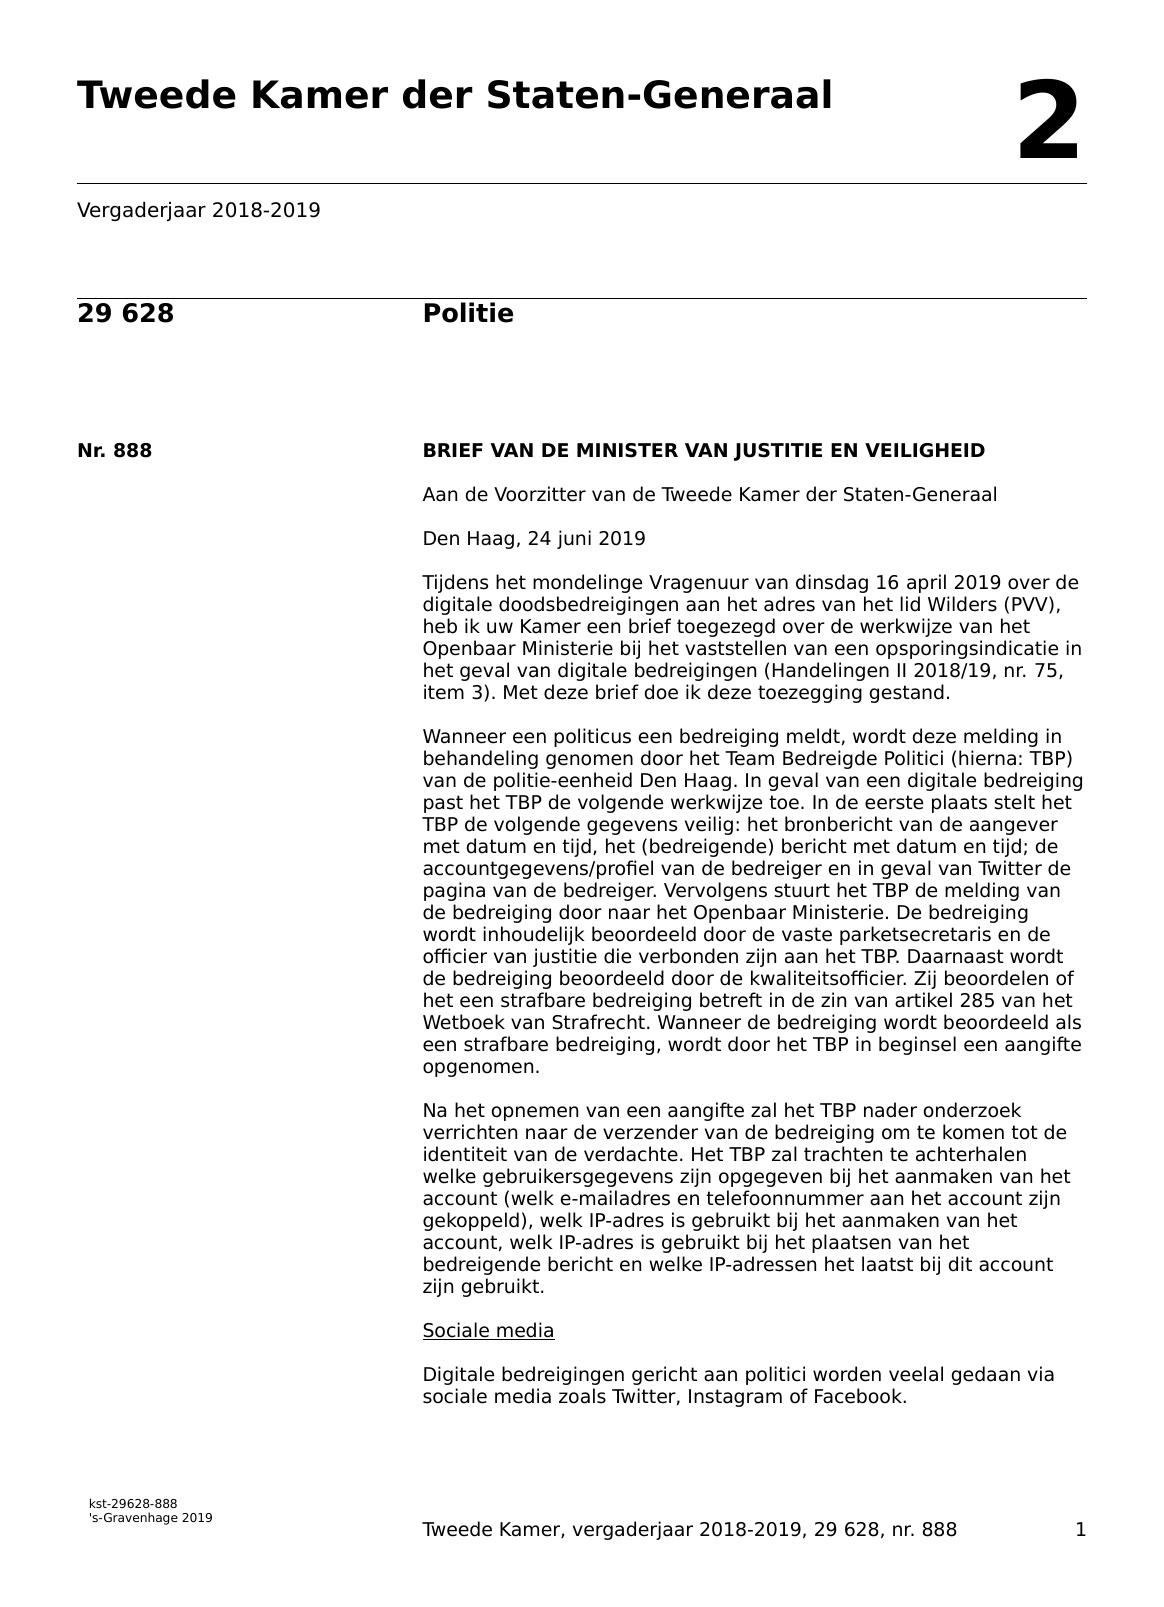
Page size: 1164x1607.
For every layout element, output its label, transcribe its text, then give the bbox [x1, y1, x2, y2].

text Den Haag, 24 juni 2019 [422, 528, 1087, 550]
subtitle Sociale media [422, 1320, 1087, 1342]
subtitle Nr. 888 BRIEF VAN DE MINISTER VAN JUSTITIE EN VEILIGHEID [77, 440, 1087, 462]
text kst-29628-888 [88, 1497, 323, 1511]
text Na het opnemen van een aangifte zal het TBP nader onderzoek verrichten naar de verzender van de bedreiging om te komen tot de identiteit van de verdachte. Het TBP zal trachten te achterhalen welke gebruikersgegevens zijn opgegeven bij het aanmaken van het account (welk e-mailadres en telefoonnummer aan het account zijn gekoppeld), welk IP-adres is gebruikt bij het aanmaken van het account, welk IP-adres is gebruikt bij het plaatsen van het bedreigende bericht en welke IP-adressen het laatst bij dit account zijn gebruikt. [422, 1100, 1087, 1298]
table_cell Vergaderjaar 2018-2019 [77, 184, 1087, 298]
subtitle 29 628 Politie [77, 299, 1087, 329]
table_header 2 [886, 59, 1087, 183]
table_header Tweede Kamer der Staten-Generaal [77, 59, 886, 183]
text Digitale bedreigingen gericht aan politici worden veelal gedaan via sociale media zoals Twitter, Instagram of Facebook. [422, 1364, 1087, 1408]
text Aan de Voorzitter van de Tweede Kamer der Staten-Generaal [422, 484, 1087, 506]
text 's-Gravenhage 2019 [88, 1511, 323, 1525]
text Tijdens het mondelinge Vragenuur van dinsdag 16 april 2019 over de digitale doodsbedreigingen aan het adres van het lid Wilders (PVV), heb ik uw Kamer een brief toegezegd over de werkwijze van het Openbaar Ministerie bij het vaststellen van een opsporingsindicatie in het geval van digitale bedreigingen (Handelingen II 2018/19, nr. 75, item 3). Met deze brief doe ik deze toezegging gestand. [422, 572, 1087, 704]
text Wanneer een politicus een bedreiging meldt, wordt deze melding in behandeling genomen door het Team Bedreigde Politici (hierna: TBP) van de politie-eenheid Den Haag. In geval van een digitale bedreiging past het TBP de volgende werkwijze toe. In de eerste plaats stelt het TBP de volgende gegevens veilig: het bronbericht van de aangever met datum en tijd, het (bedreigende) bericht met datum en tijd; de accountgegevens/profiel van de bedreiger en in geval van Twitter de pagina van de bedreiger. Vervolgens stuurt het TBP de melding van de bedreiging door naar het Openbaar Ministerie. De bedreiging wordt inhoudelijk beoordeeld door de vaste parketsecretaris en de officier van justitie die verbonden zijn aan het TBP. Daarnaast wordt de bedreiging beoordeeld door de kwaliteitsofficier. Zij beoordelen of het een strafbare bedreiging betreft in de zin van artikel 285 van het Wetboek van Strafrecht. Wanneer de bedreiging wordt beoordeeld als een strafbare bedreiging, wordt door het TBP in beginsel een aangifte opgenomen. [422, 726, 1087, 1078]
